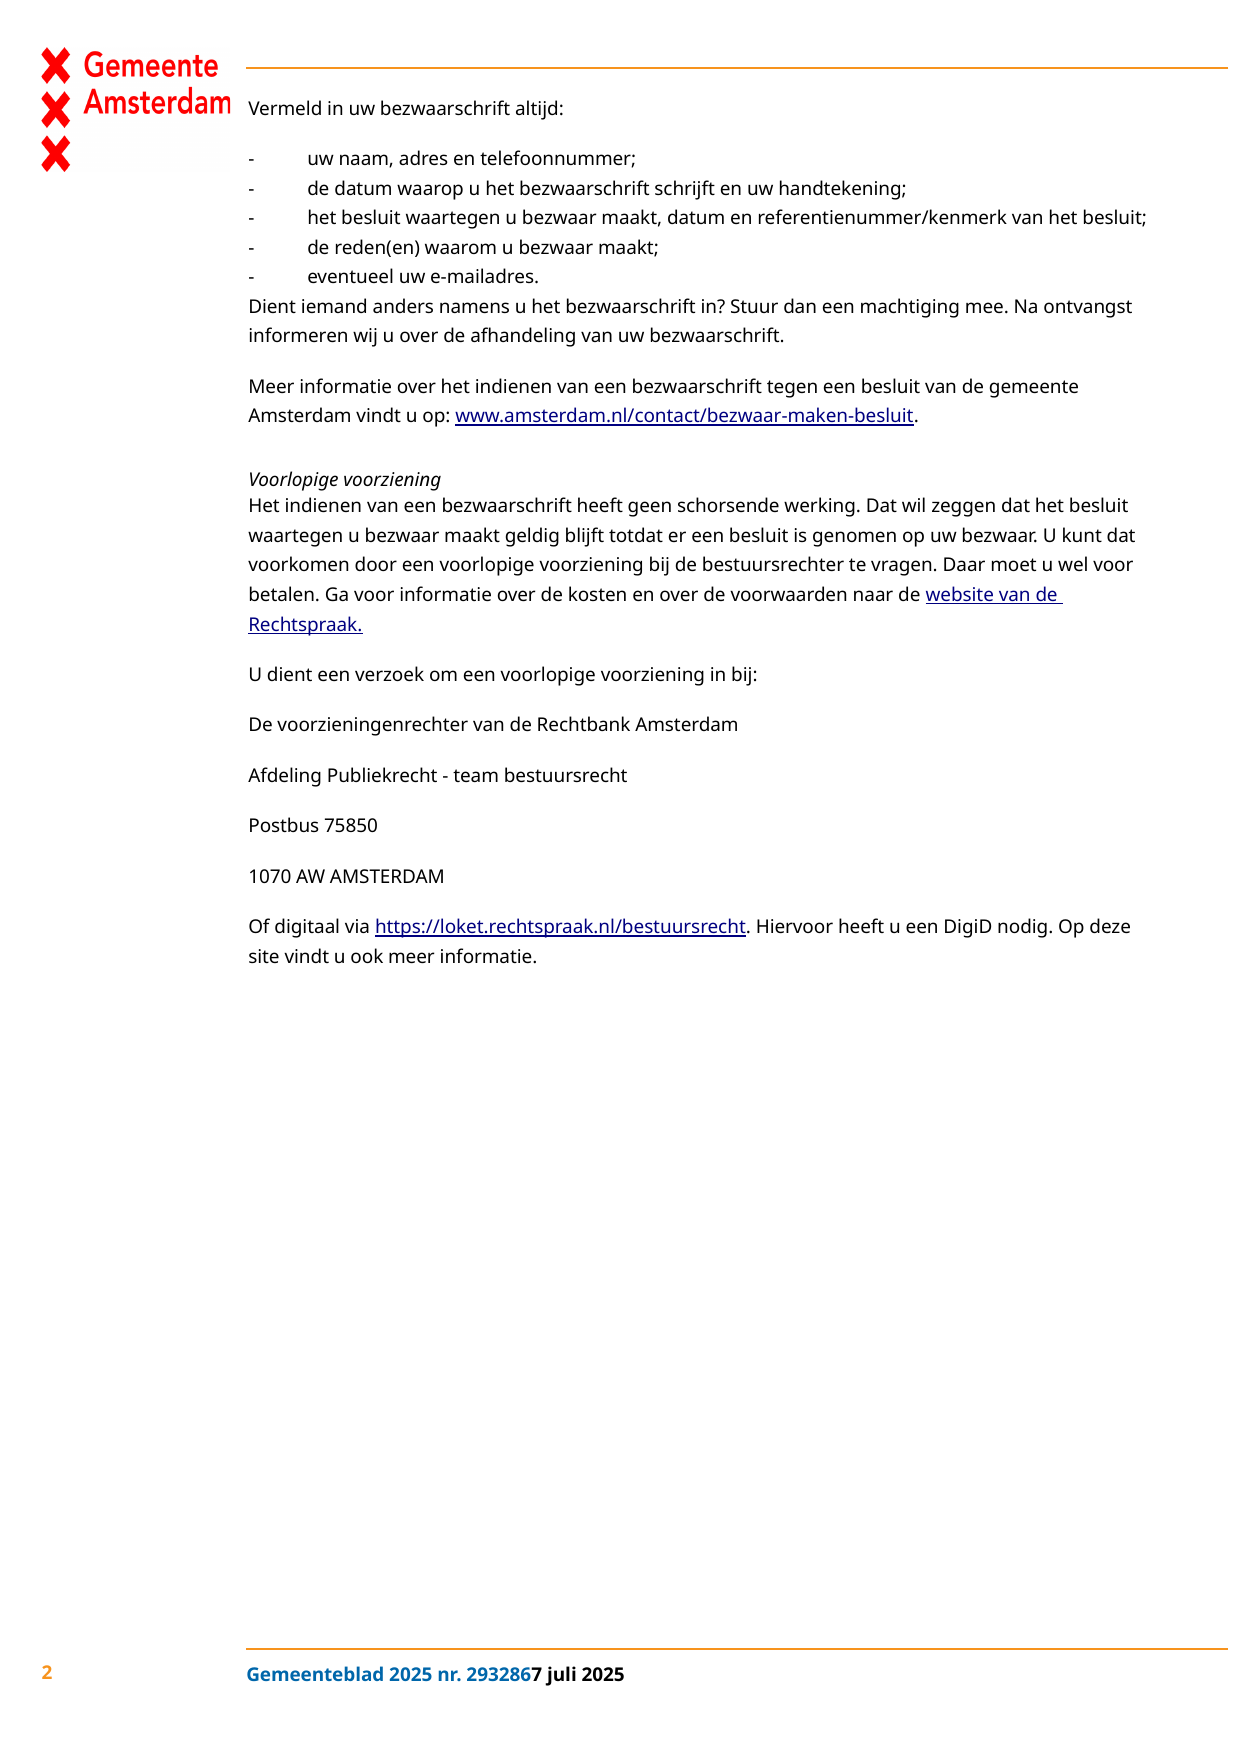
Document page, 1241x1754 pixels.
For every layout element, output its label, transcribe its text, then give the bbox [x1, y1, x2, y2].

text Vermeld in uw bezwaarschrift altijd: [248, 95, 1152, 121]
text 1070 AW AMSTERDAM [248, 863, 1152, 888]
list de datum waarop u het bezwaarschrift schrijft en uw handtekening; [248, 175, 1152, 201]
text Of digitaal via https://loket.rechtspraak.nl/bestuursrecht. Hiervoor heeft u een DigiD nodig. Op deze site vindt u ook meer informatie. [248, 913, 1152, 968]
list het besluit waartegen u bezwaar maakt, datum en referentienummer/kenmerk van het besluit; [248, 204, 1152, 230]
text Dient iemand anders namens u het bezwaarschrift in? Stuur dan een machtiging mee. Na ontvangst informeren wij u over de afhandeling van uw bezwaarschrift. [248, 293, 1152, 348]
list de reden(en) waarom u bezwaar maakt; [248, 234, 1152, 260]
text Het indienen van een bezwaarschrift heeft geen schorsende werking. Dat wil zeggen dat het besluit waartegen u bezwaar maakt geldig blijft totdat er een besluit is genomen op uw bezwaar. U kunt dat voorkomen door een voorlopige voorziening bij de bestuursrechter te vragen. Daar moet u wel voor betalen. Ga voor informatie over de kosten en over de voorwaarden naar de website van de Rechtspraak. [248, 492, 1152, 636]
text Meer informatie over het indienen van een bezwaarschrift tegen een besluit van de gemeente Amsterdam vindt u op: www.amsterdam.nl/contact/bezwaar-maken-besluit. [248, 373, 1152, 428]
text Afdeling Publiekrecht - team bestuursrecht [248, 762, 1152, 788]
text Voorlopige voorziening [248, 467, 1152, 492]
list uw naam, adres en telefoonnummer; [248, 145, 1152, 171]
text De voorzieningenrechter van de Rechtbank Amsterdam [248, 712, 1152, 737]
text Postbus 75850 [248, 812, 1152, 838]
picture [41, 47, 231, 172]
list eventueel uw e-mailadres. [248, 263, 1152, 289]
text U dient een verzoek om een voorlopige voorziening in bij: [248, 661, 1152, 687]
